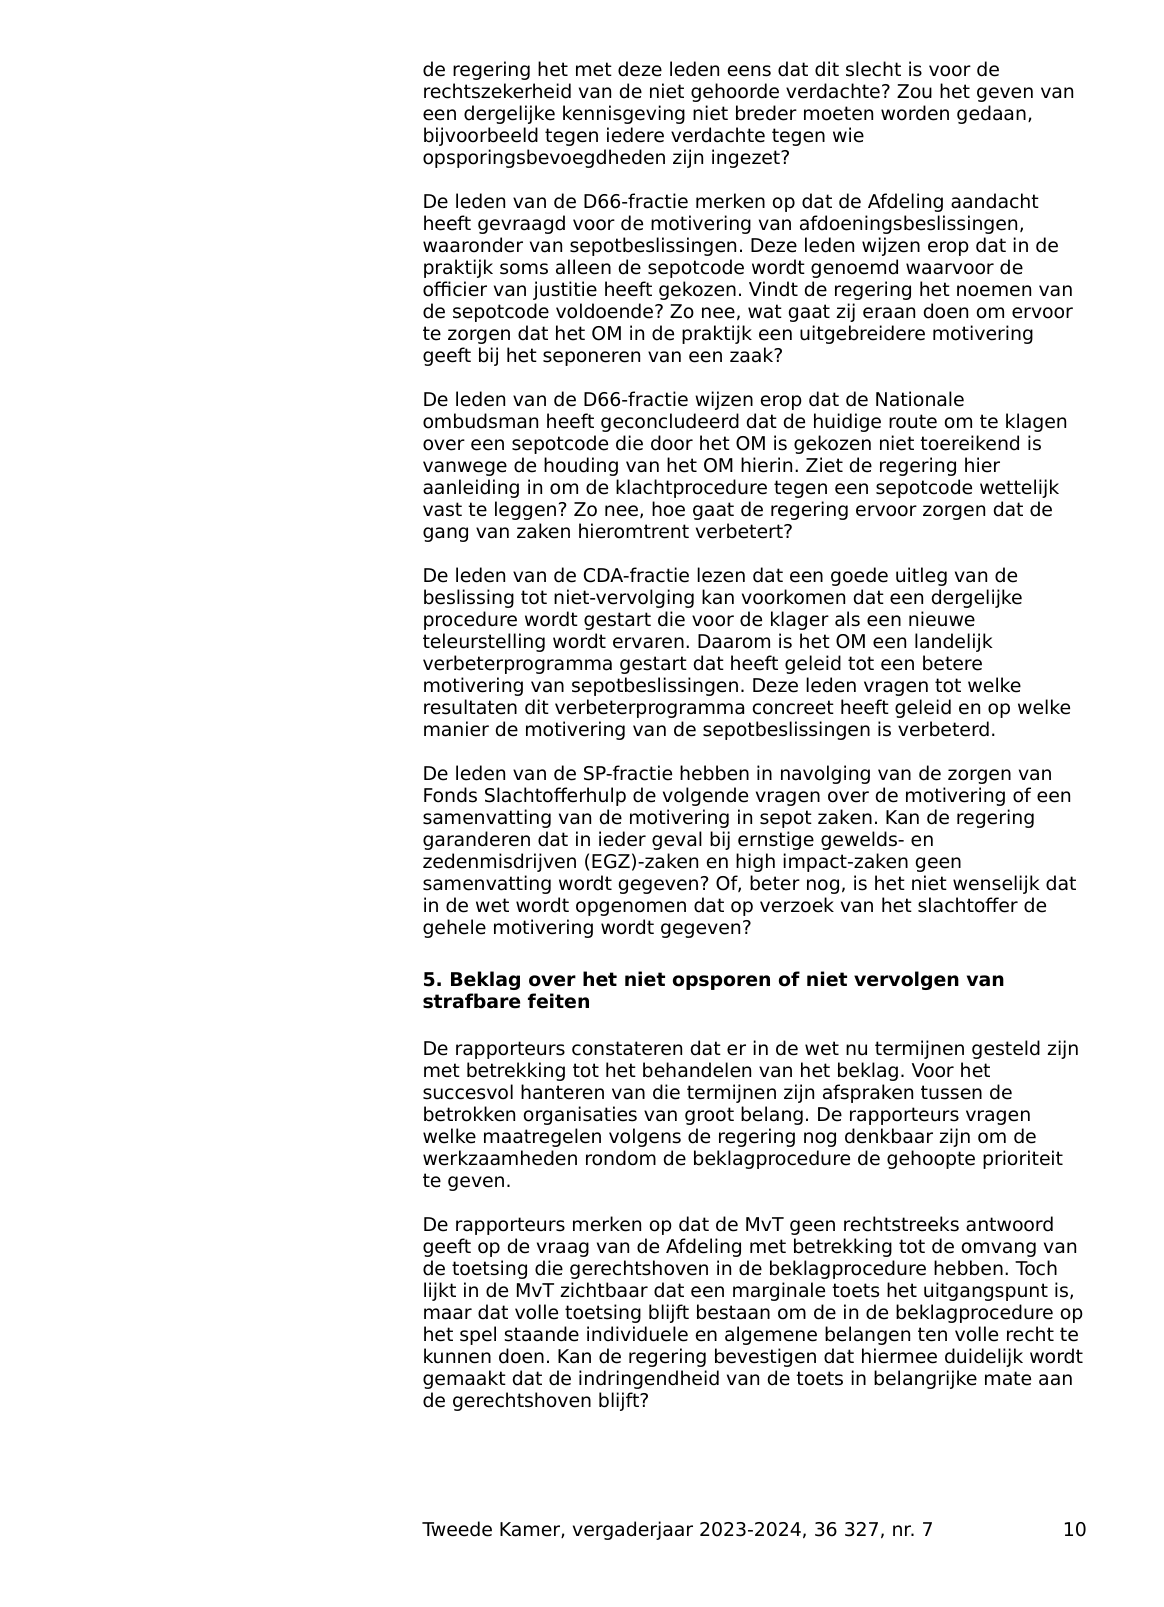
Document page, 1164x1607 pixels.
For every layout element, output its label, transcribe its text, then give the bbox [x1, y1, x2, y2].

text De leden van de CDA-fractie lezen dat een goede uitleg van de beslissing tot niet-vervolging kan voorkomen dat een dergelijke procedure wordt gestart die voor de klager als een nieuwe teleurstelling wordt ervaren. Daarom is het OM een landelijk verbeterprogramma gestart dat heeft geleid tot een betere motivering van sepotbeslissingen. Deze leden vragen tot welke resultaten dit verbeterprogramma concreet heeft geleid en op welke manier de motivering van de sepotbeslissingen is verbeterd. [422, 565, 1087, 741]
text de regering het met deze leden eens dat dit slecht is voor de rechtszekerheid van de niet gehoorde verdachte? Zou het geven van een dergelijke kennisgeving niet breder moeten worden gedaan, bijvoorbeeld tegen iedere verdachte tegen wie opsporingsbevoegdheden zijn ingezet? [422, 59, 1087, 169]
text De leden van de D66-fractie merken op dat de Afdeling aandacht heeft gevraagd voor de motivering van afdoeningsbeslissingen, waaronder van sepotbeslissingen. Deze leden wijzen erop dat in de praktijk soms alleen de sepotcode wordt genoemd waarvoor de officier van justitie heeft gekozen. Vindt de regering het noemen van de sepotcode voldoende? Zo nee, wat gaat zij eraan doen om ervoor te zorgen dat het OM in de praktijk een uitgebreidere motivering geeft bij het seponeren van een zaak? [422, 191, 1087, 367]
text De leden van de SP-fractie hebben in navolging van de zorgen van Fonds Slachtofferhulp de volgende vragen over de motivering of een samenvatting van de motivering in sepot zaken. Kan de regering garanderen dat in ieder geval bij ernstige gewelds- en zedenmisdrijven (EGZ)-zaken en high impact-zaken geen samenvatting wordt gegeven? Of, beter nog, is het niet wenselijk dat in de wet wordt opgenomen dat op verzoek van het slachtoffer de gehele motivering wordt gegeven? [422, 763, 1087, 939]
text De rapporteurs merken op dat de MvT geen rechtstreeks antwoord geeft op de vraag van de Afdeling met betrekking tot de omvang van de toetsing die gerechtshoven in de beklagprocedure hebben. Toch lijkt in de MvT zichtbaar dat een marginale toets het uitgangspunt is, maar dat volle toetsing blijft bestaan om de in de beklagprocedure op het spel staande individuele en algemene belangen ten volle recht te kunnen doen. Kan de regering bevestigen dat hiermee duidelijk wordt gemaakt dat de indringendheid van de toets in belangrijke mate aan de gerechtshoven blijft? [422, 1214, 1087, 1412]
text De rapporteurs constateren dat er in de wet nu termijnen gesteld zijn met betrekking tot het behandelen van het beklag. Voor het succesvol hanteren van die termijnen zijn afspraken tussen de betrokken organisaties van groot belang. De rapporteurs vragen welke maatregelen volgens de regering nog denkbaar zijn om de werkzaamheden rondom de beklagprocedure de gehoopte prioriteit te geven. [422, 1038, 1087, 1192]
subtitle 5. Beklag over het niet opsporen of niet vervolgen van strafbare feiten [422, 969, 1087, 1013]
text De leden van de D66-fractie wijzen erop dat de Nationale ombudsman heeft geconcludeerd dat de huidige route om te klagen over een sepotcode die door het OM is gekozen niet toereikend is vanwege de houding van het OM hierin. Ziet de regering hier aanleiding in om de klachtprocedure tegen een sepotcode wettelijk vast te leggen? Zo nee, hoe gaat de regering ervoor zorgen dat de gang van zaken hieromtrent verbetert? [422, 389, 1087, 543]
